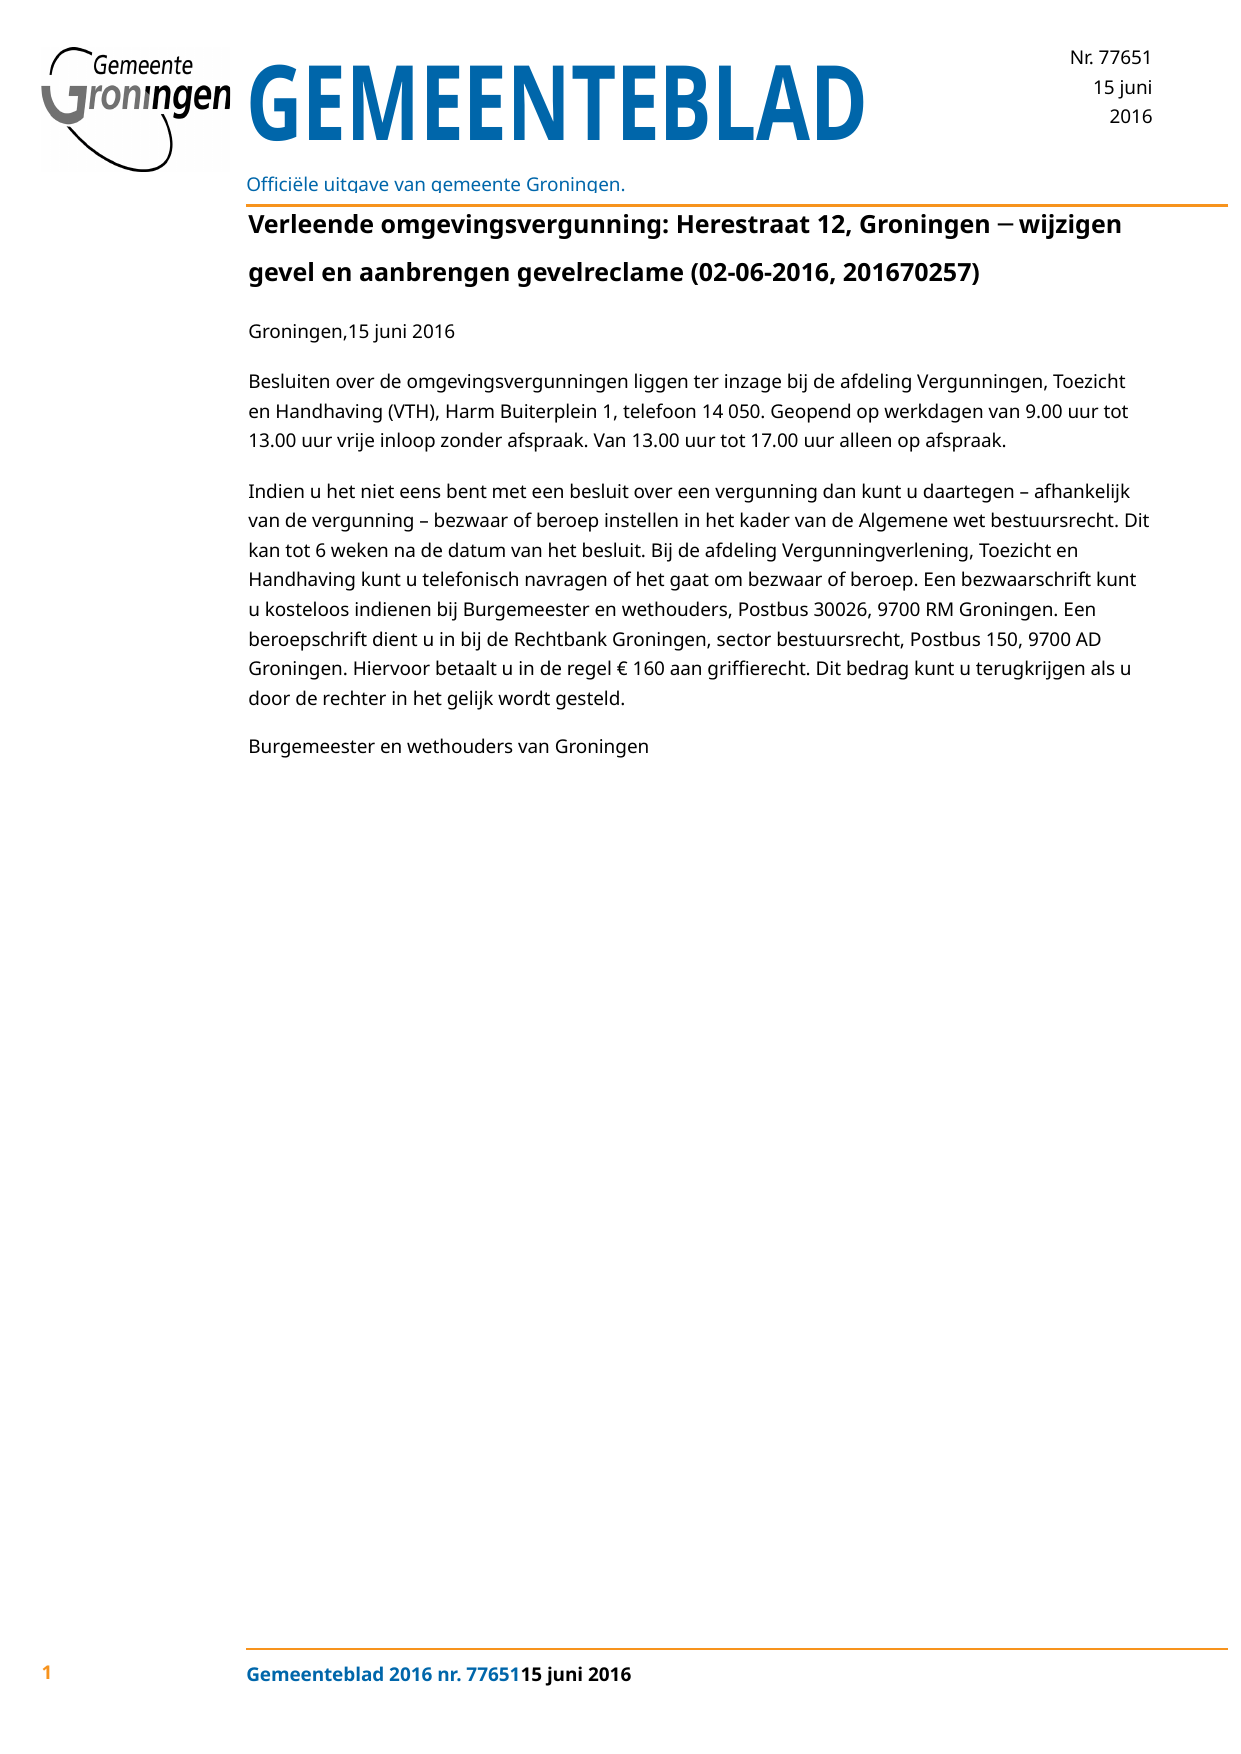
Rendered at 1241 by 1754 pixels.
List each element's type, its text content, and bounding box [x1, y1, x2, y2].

text Burgemeester en wethouders van Groningen [248, 733, 1152, 758]
picture [41, 47, 231, 172]
text Besluiten over de omgevingsvergunningen liggen ter inzage bij de afdeling Vergunningen, Toezicht en Handhaving (VTH), Harm Buiterplein 1, telefoon 14 050. Geopend op werkdagen van 9.00 uur tot 13.00 uur vrije inloop zonder afspraak. Van 13.00 uur tot 17.00 uur alleen op afspraak. [248, 368, 1152, 453]
text Indien u het niet eens bent met een besluit over een vergunning dan kunt u daartegen – afhankelijk van de vergunning – bezwaar of beroep instellen in het kader van de Algemene wet bestuursrecht. Dit kan tot 6 weken na de datum van het besluit. Bij de afdeling Vergunningverlening, Toezicht en Handhaving kunt u telefonisch navragen of het gaat om bezwaar of beroep. Een bezwaarschrift kunt u kosteloos indienen bij Burgemeester en wethouders, Postbus 30026, 9700 RM Groningen. Een beroepschrift dient u in bij de Rechtbank Groningen, sector bestuursrecht, Postbus 150, 9700 AD Groningen. Hiervoor betaalt u in de regel € 160 aan griffierecht. Dit bedrag kunt u terugkrijgen als u door de rechter in het gelijk wordt gesteld. [248, 478, 1152, 711]
text Verleende omgevingsvergunning: Herestraat 12, Groningen ─ wijzigen gevel en aanbrengen gevelreclame (02-06-2016, 201670257) [248, 207, 1152, 288]
text Groningen,15 juni 2016 [248, 318, 1152, 344]
